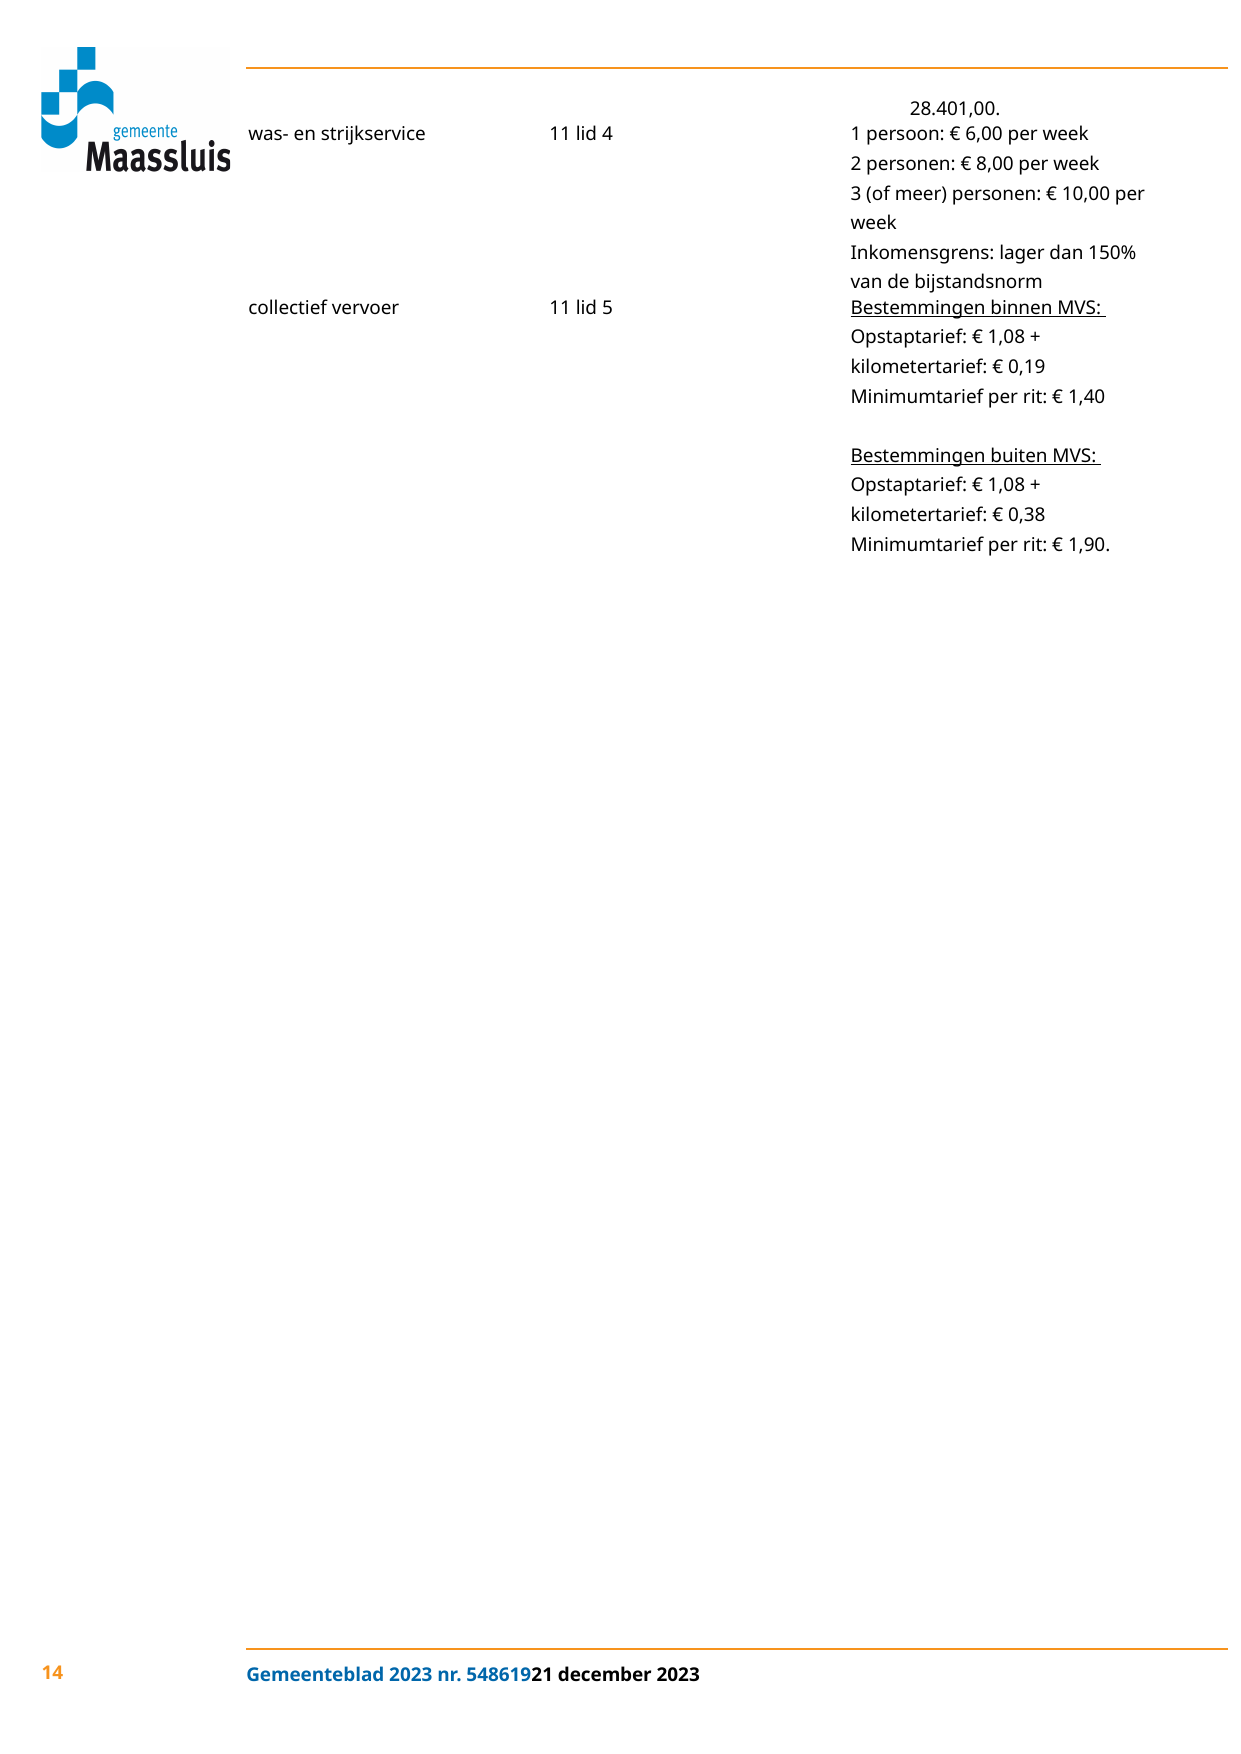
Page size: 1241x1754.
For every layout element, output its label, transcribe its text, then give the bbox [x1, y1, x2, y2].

table_cell 11 lid 4 [549, 121, 850, 294]
picture [41, 47, 77, 92]
table_cell [248, 95, 549, 121]
table_cell collectief vervoer [248, 294, 549, 557]
table_cell was- en strijkservice [248, 121, 549, 294]
table_cell Bestemmingen binnen MVS: Opstaptarief: € 1,08 + kilometertarief: € 0,19 Minimumtarief per rit: € 1,40 Bestemmingen buiten MVS: Opstaptarief: € 1,08 + kilometertarief: € 0,38 Minimumtarief per rit: € 1,90. [850, 294, 1152, 557]
table_cell [549, 95, 850, 121]
table_cell 1 persoon: € 6,00 per week 2 personen: € 8,00 per week 3 (of meer) personen: € 10,00 per week Inkomensgrens: lager dan 150% van de bijstandsnorm [850, 121, 1152, 294]
table_cell 11 lid 5 [549, 294, 850, 557]
picture [41, 47, 231, 172]
table_cell 28.401,00. [850, 95, 1152, 121]
